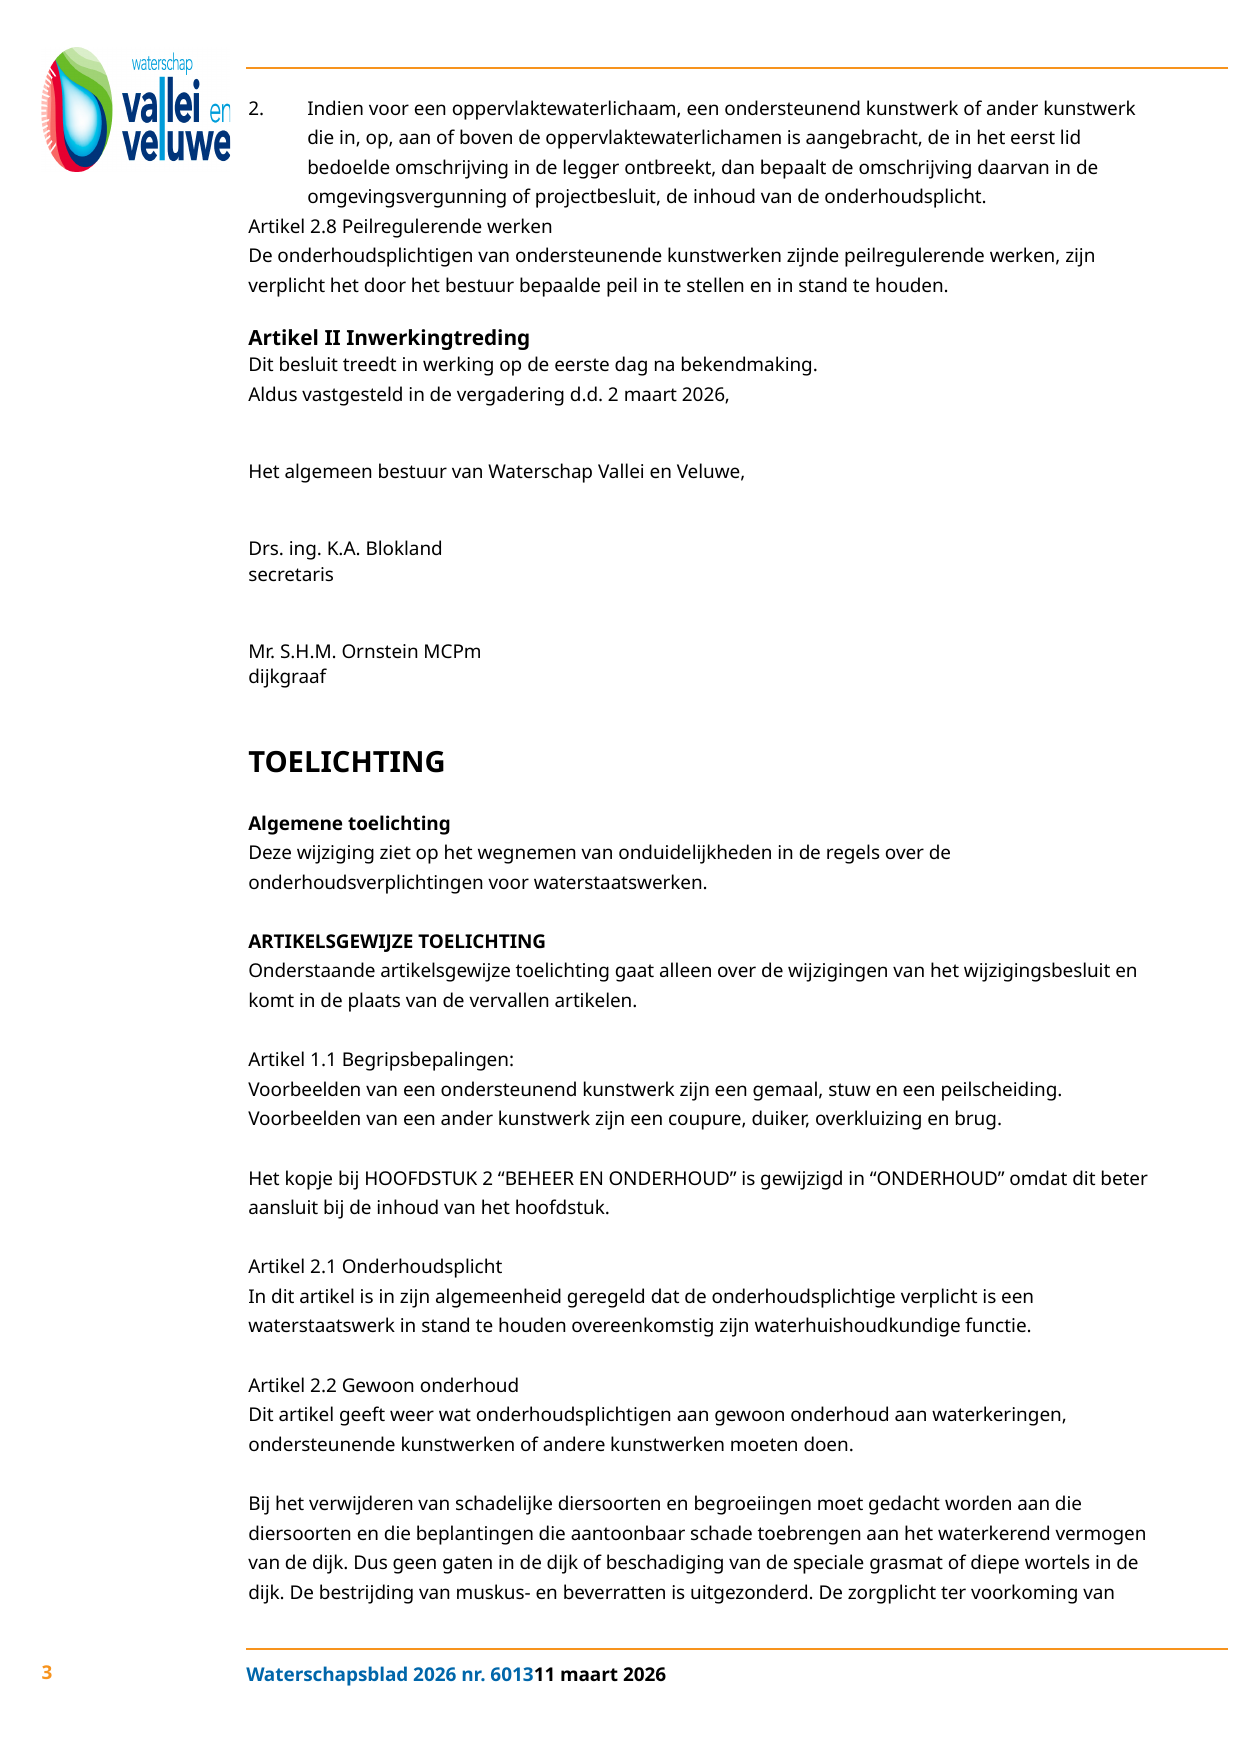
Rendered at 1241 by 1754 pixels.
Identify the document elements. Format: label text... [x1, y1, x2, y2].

text Artikel 1.1 Begripsbepalingen: [248, 1046, 1152, 1072]
text Algemene toelichting [248, 810, 1152, 836]
text Het kopje bij HOOFDSTUK 2 “BEHEER EN ONDERHOUD” is gewijzigd in “ONDERHOUD” omdat dit beter aansluit bij de inhoud van het hoofdstuk. [248, 1165, 1152, 1220]
text Artikel 2.2 Gewoon onderhoud [248, 1372, 1152, 1398]
text Artikel 2.1 Onderhoudsplicht [248, 1253, 1152, 1279]
picture [41, 47, 231, 172]
text Aldus vastgesteld in de vergadering d.d. 2 maart 2026, [248, 381, 1152, 406]
text Het algemeen bestuur van Waterschap Vallei en Veluwe, [248, 458, 1152, 484]
text Mr. S.H.M. Ornstein MCPm [248, 638, 1152, 664]
text Dit artikel geeft weer wat onderhoudsplichtigen aan gewoon onderhoud aan waterkeringen, ondersteunende kunstwerken of andere kunstwerken moeten doen. [248, 1401, 1152, 1457]
text ARTIKELSGEWIJZE TOELICHTING [248, 928, 1152, 954]
list Indien voor een oppervlaktewaterlichaam, een ondersteunend kunstwerk of ander kunstwerk die in, op, aan of boven de oppervlaktewaterlichamen is aangebracht, de in het eerst lid bedoelde omschrijving in de legger ontbreekt, dan bepaalt de omschrijving daarvan in de omgevingsvergunning of projectbesluit, de inhoud van de onderhoudsplicht. [248, 95, 1152, 209]
text Artikel II Inwerkingtreding [248, 323, 1152, 351]
text TOELICHTING [248, 741, 1152, 781]
text secretaris [248, 561, 1152, 587]
text Dit besluit treedt in werking op de eerste dag na bekendmaking. [248, 351, 1152, 377]
text Drs. ing. K.A. Blokland [248, 535, 1152, 561]
text Bij het verwijderen van schadelijke diersoorten en begroeiingen moet gedacht worden aan die diersoorten en die beplantingen die aantoonbaar schade toebrengen aan het waterkerend vermogen van de dijk. Dus geen gaten in de dijk of beschadiging van de speciale grasmat of diepe wortels in de dijk. De bestrijding van muskus- en beverratten is uitgezonderd. De zorgplicht ter voorkoming van [248, 1490, 1152, 1605]
text De onderhoudsplichtigen van ondersteunende kunstwerken zijnde peilregulerende werken, zijn verplicht het door het bestuur bepaalde peil in te stellen en in stand te houden. [248, 243, 1152, 298]
text Onderstaande artikelsgewijze toelichting gaat alleen over de wijzigingen van het wijzigingsbesluit en komt in de plaats van de vervallen artikelen. [248, 958, 1152, 1013]
text dijkgraaf [248, 664, 1152, 689]
text Artikel 2.8 Peilregulerende werken [248, 213, 1152, 239]
text Voorbeelden van een ondersteunend kunstwerk zijn een gemaal, stuw en een peilscheiding. Voorbeelden van een ander kunstwerk zijn een coupure, duiker, overkluizing en brug. [248, 1076, 1152, 1131]
text In dit artikel is in zijn algemeenheid geregeld dat de onderhoudsplichtige verplicht is een waterstaatswerk in stand te houden overeenkomstig zijn waterhuishoudkundige functie. [248, 1283, 1152, 1338]
text Deze wijziging ziet op het wegnemen van onduidelijkheden in de regels over de onderhoudsverplichtingen voor waterstaatswerken. [248, 839, 1152, 895]
